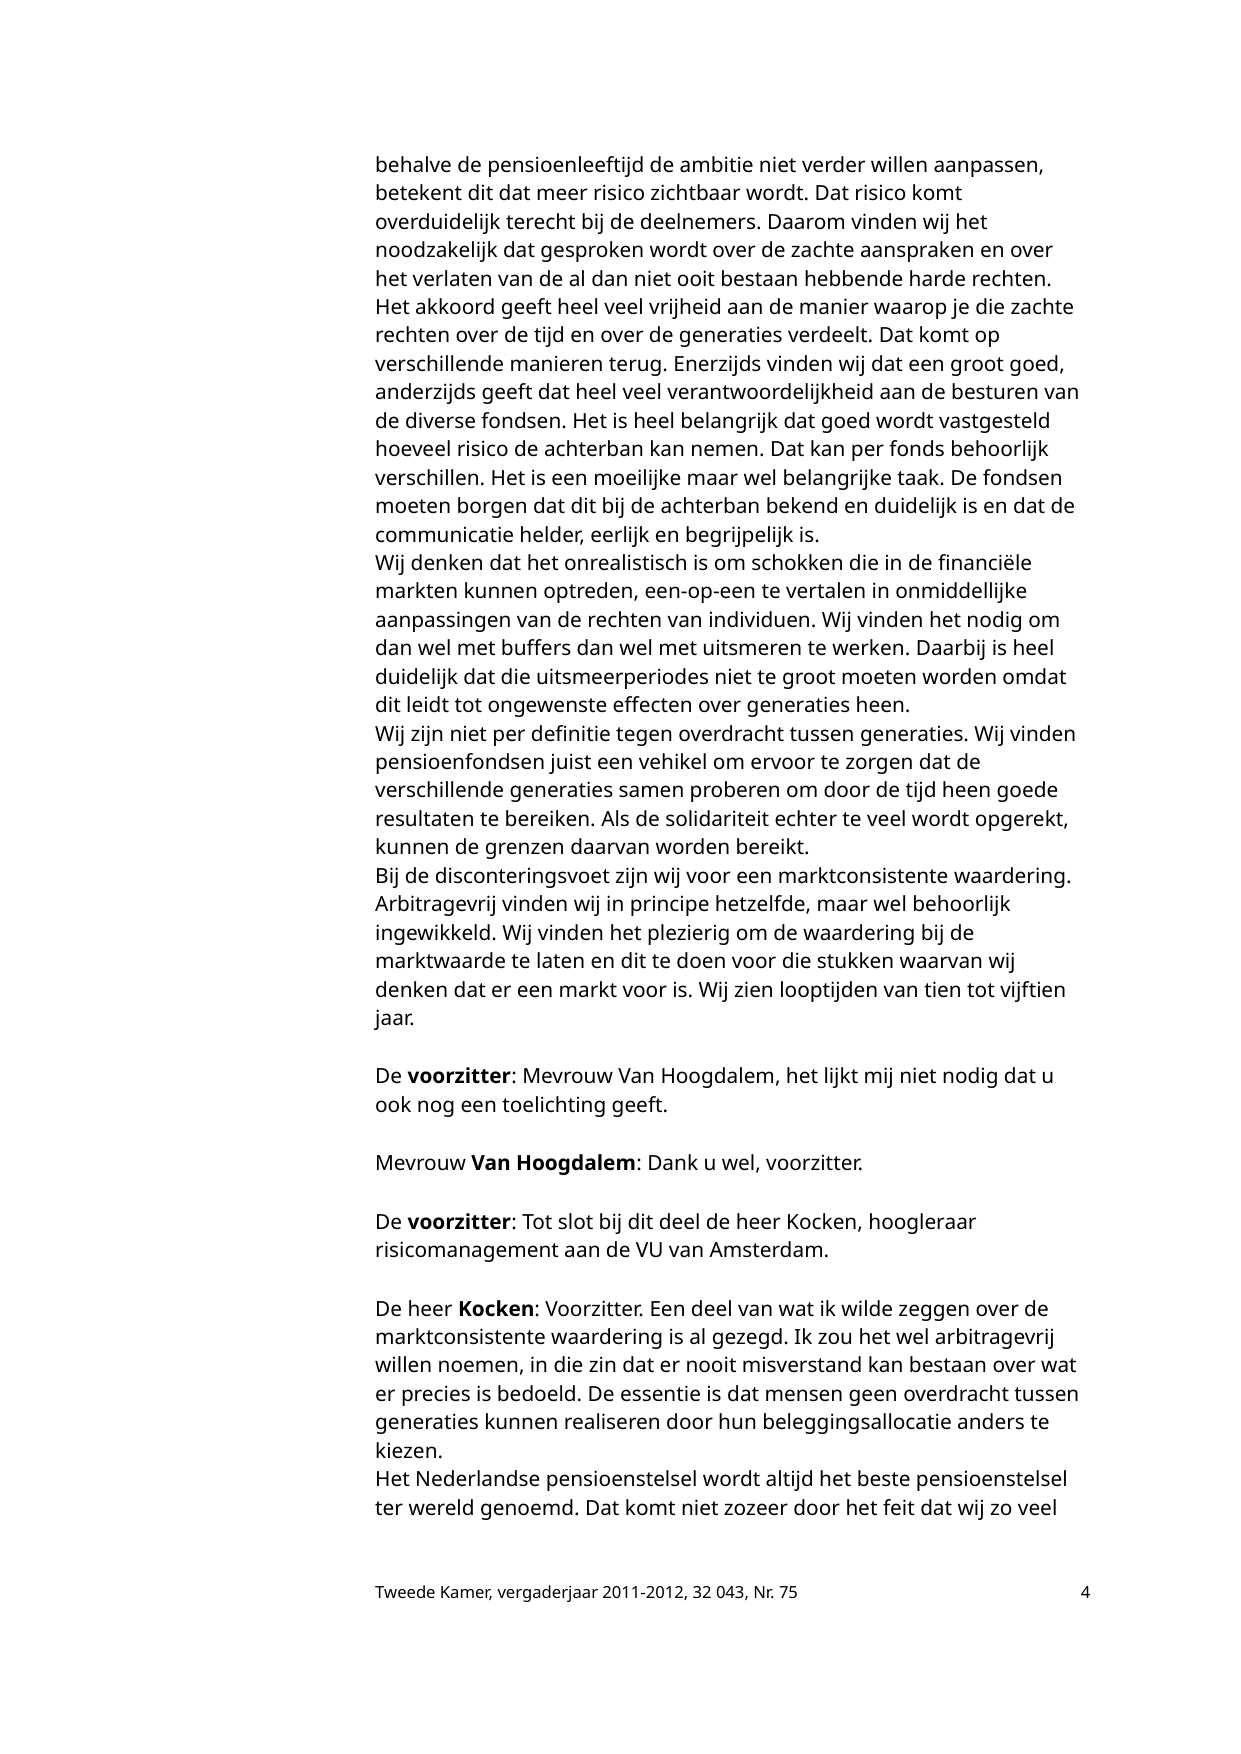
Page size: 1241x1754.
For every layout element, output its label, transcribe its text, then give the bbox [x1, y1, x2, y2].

text Mevrouw Van Hoogdalem: Dank u wel, voorzitter. [375, 1148, 1090, 1177]
text Het Nederlandse pensioenstelsel wordt altijd het beste pensioenstelsel ter wereld genoemd. Dat komt niet zozeer door het feit dat wij zo veel [375, 1464, 1090, 1521]
text Wij denken dat het onrealistisch is om schokken die in de financiële markten kunnen optreden, een-op-een te vertalen in onmiddellijke aanpassingen van de rechten van individuen. Wij vinden het nodig om dan wel met buffers dan wel met uitsmeren te werken. Daarbij is heel duidelijk dat die uitsmeerperiodes niet te groot moeten worden omdat dit leidt tot ongewenste effecten over generaties heen. [375, 548, 1090, 719]
text Bij de disconteringsvoet zijn wij voor een marktconsistente waardering. Arbitragevrij vinden wij in principe hetzelfde, maar wel behoorlijk ingewikkeld. Wij vinden het plezierig om de waardering bij de marktwaarde te laten en dit te doen voor die stukken waarvan wij denken dat er een markt voor is. Wij zien looptijden van tien tot vijftien jaar. [375, 861, 1090, 1032]
text behalve de pensioenleeftijd de ambitie niet verder willen aanpassen, betekent dit dat meer risico zichtbaar wordt. Dat risico komt overduidelijk terecht bij de deelnemers. Daarom vinden wij het noodzakelijk dat gesproken wordt over de zachte aanspraken en over het verlaten van de al dan niet ooit bestaan hebbende harde rechten. [375, 150, 1090, 292]
text De heer Kocken: Voorzitter. Een deel van wat ik wilde zeggen over de marktconsistente waardering is al gezegd. Ik zou het wel arbitragevrij willen noemen, in die zin dat er nooit misverstand kan bestaan over wat er precies is bedoeld. De essentie is dat mensen geen overdracht tussen generaties kunnen realiseren door hun beleggingsallocatie anders te kiezen. [375, 1294, 1090, 1464]
text Het akkoord geeft heel veel vrijheid aan de manier waarop je die zachte rechten over de tijd en over de generaties verdeelt. Dat komt op verschillende manieren terug. Enerzijds vinden wij dat een groot goed, anderzijds geeft dat heel veel verantwoordelijkheid aan de besturen van de diverse fondsen. Het is heel belangrijk dat goed wordt vastgesteld hoeveel risico de achterban kan nemen. Dat kan per fonds behoorlijk verschillen. Het is een moeilijke maar wel belangrijke taak. De fondsen moeten borgen dat dit bij de achterban bekend en duidelijk is en dat de communicatie helder, eerlijk en begrijpelijk is. [375, 292, 1090, 548]
text Wij zijn niet per definitie tegen overdracht tussen generaties. Wij vinden pensioenfondsen juist een vehikel om ervoor te zorgen dat de verschillende generaties samen proberen om door de tijd heen goede resultaten te bereiken. Als de solidariteit echter te veel wordt opgerekt, kunnen de grenzen daarvan worden bereikt. [375, 719, 1090, 861]
text De voorzitter: Mevrouw Van Hoogdalem, het lijkt mij niet nodig dat u ook nog een toelichting geeft. [375, 1062, 1090, 1118]
text De voorzitter: Tot slot bij dit deel de heer Kocken, hoogleraar risicomanagement aan de VU van Amsterdam. [375, 1207, 1090, 1264]
